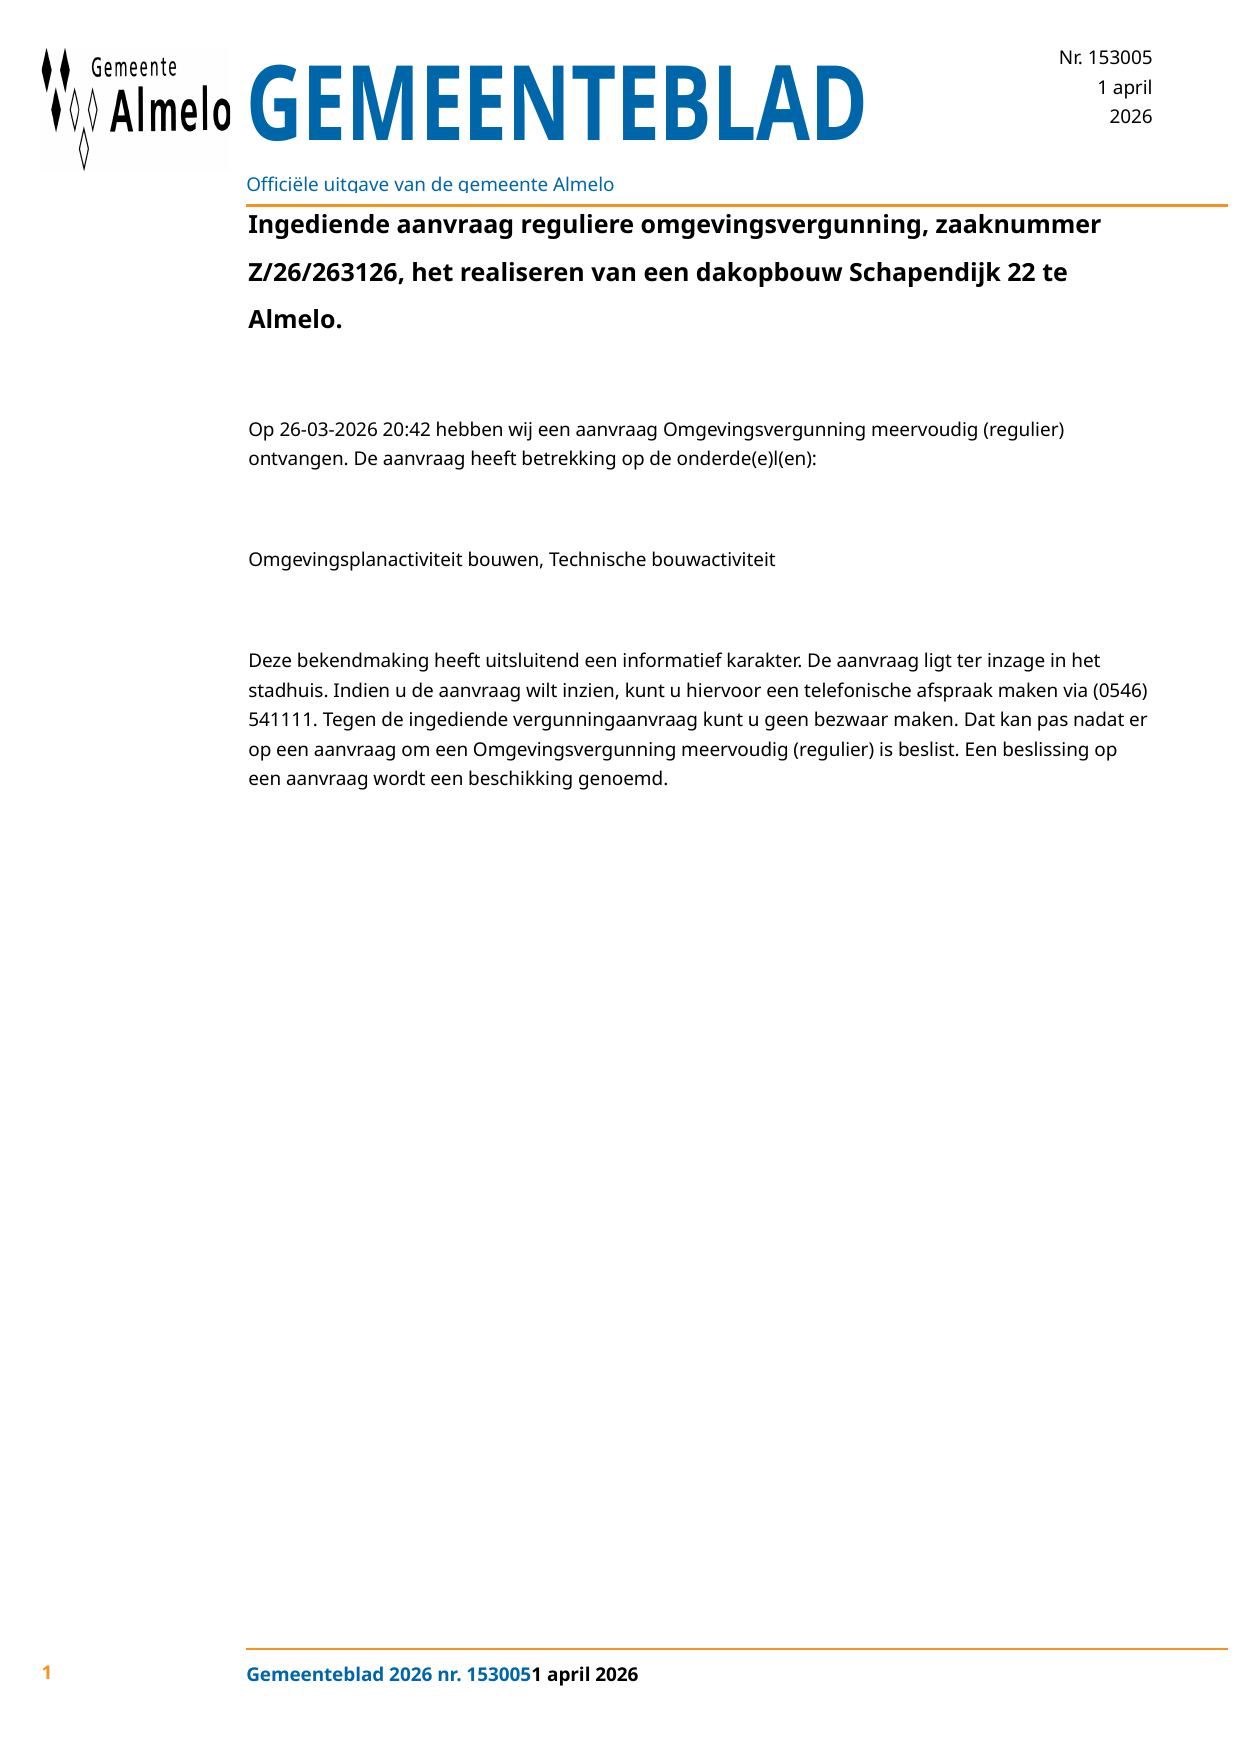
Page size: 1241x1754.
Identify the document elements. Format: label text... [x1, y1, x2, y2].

text Op 26-03-2026 20:42 hebben wij een aanvraag Omgevingsvergunning meervoudig (regulier) ontvangen. De aanvraag heeft betrekking op de onderde(e)l(en): [248, 416, 1152, 471]
text Ingediende aanvraag reguliere omgevingsvergunning, zaaknummer Z/26/263126, het realiseren van een dakopbouw Schapendijk 22 te Almelo. [248, 207, 1152, 336]
picture [41, 47, 231, 172]
text Omgevingsplanactiviteit bouwen, Technische bouwactiviteit [248, 546, 1152, 572]
text Deze bekendmaking heeft uitsluitend een informatief karakter. De aanvraag ligt ter inzage in het stadhuis. Indien u de aanvraag wilt inzien, kunt u hiervoor een telefonische afspraak maken via (0546) 541111. Tegen de ingediende vergunningaanvraag kunt u geen bezwaar maken. Dat kan pas nadat er op een aanvraag om een Omgevingsvergunning meervoudig (regulier) is beslist. Een beslissing op een aanvraag wordt een beschikking genoemd. [248, 647, 1152, 791]
